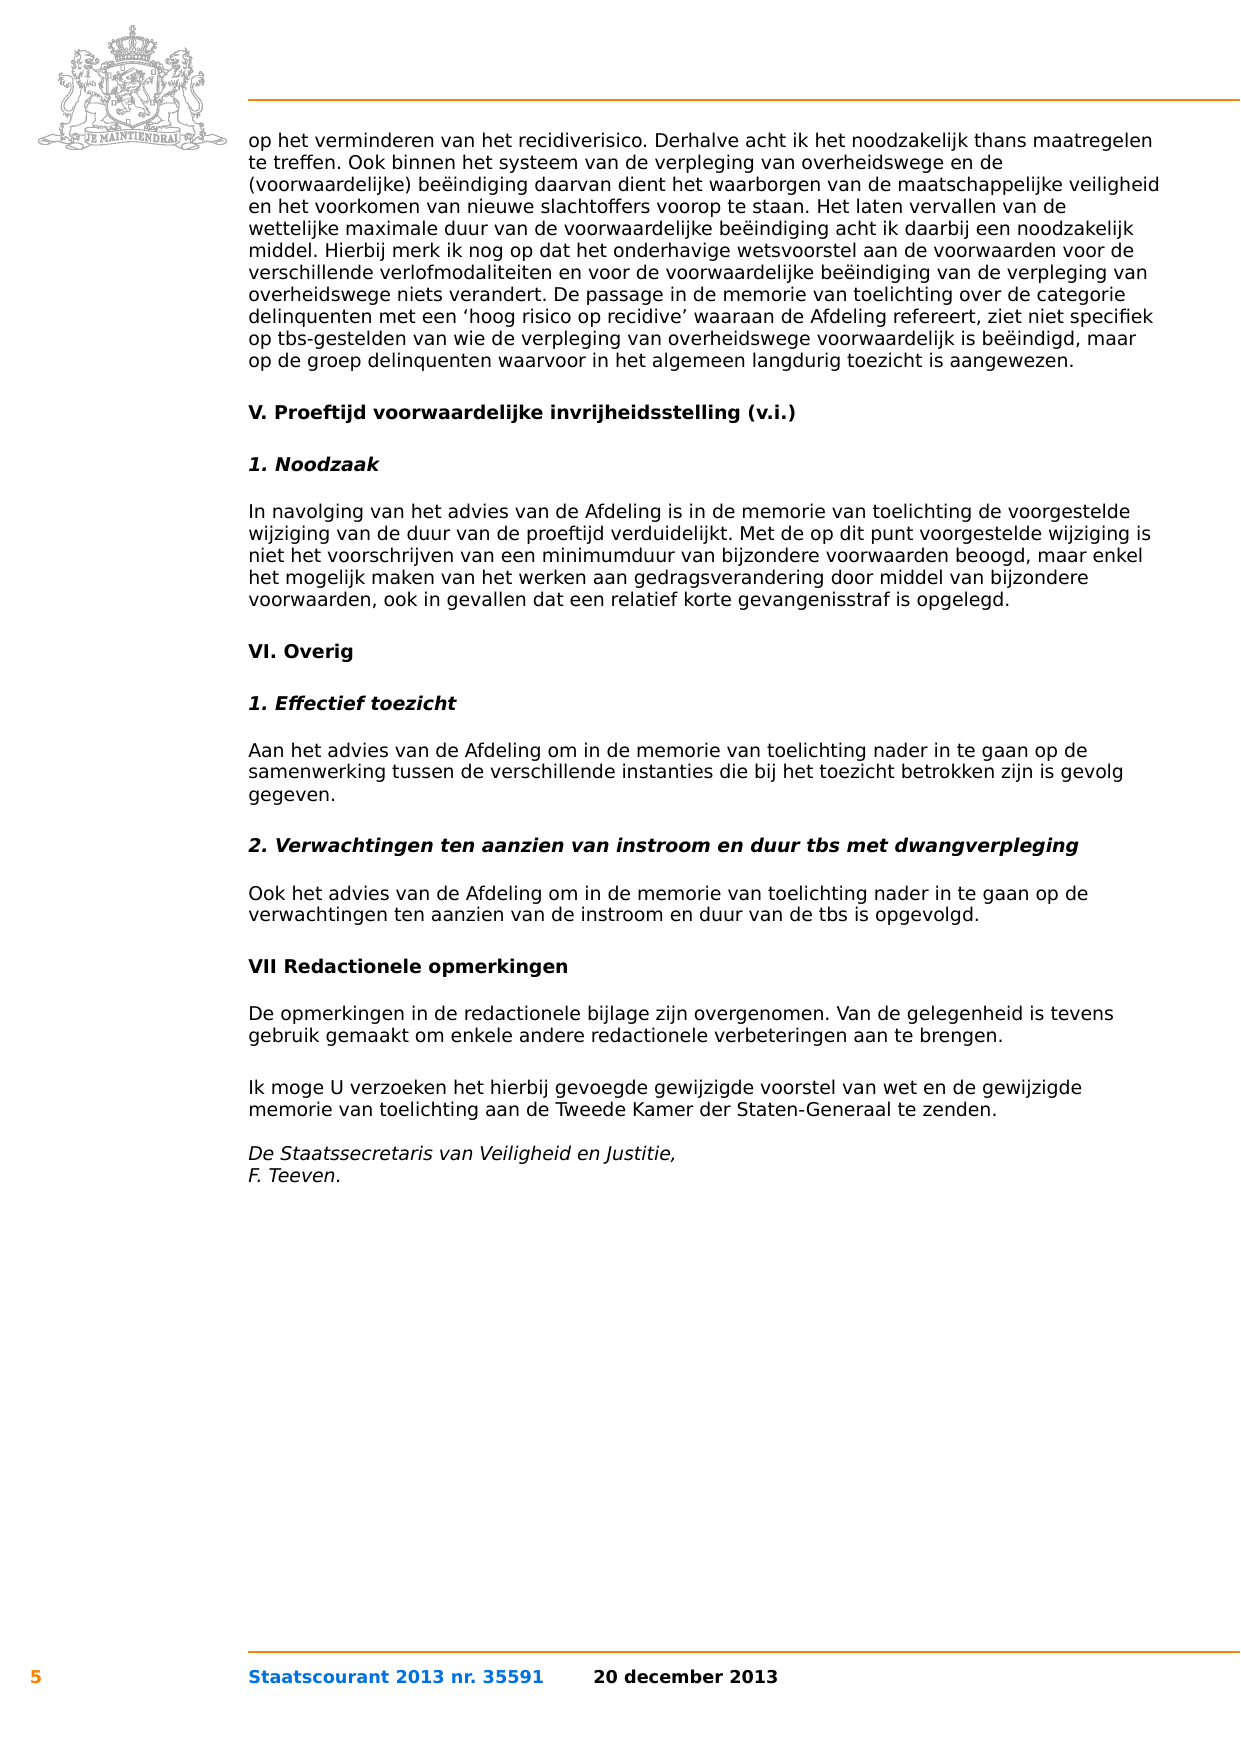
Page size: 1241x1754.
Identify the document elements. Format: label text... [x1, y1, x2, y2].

text De Staatssecretaris van Veiligheid en Justitie, F. Teeven. [248, 1143, 1163, 1187]
text In navolging van het advies van de Afdeling is in de memorie van toelichting de voorgestelde wijziging van de duur van de proeftijd verduidelijkt. Met de op dit punt voorgestelde wijziging is niet het voorschrijven van een minimumduur van bijzondere voorwaarden beoogd, maar enkel het mogelijk maken van het werken aan gedragsverandering door middel van bijzondere voorwaarden, ook in gevallen dat een relatief korte gevangenisstraf is opgelegd. [248, 501, 1163, 611]
text Ook het advies van de Afdeling om in de memorie van toelichting nader in te gaan op de verwachtingen ten aanzien van de instroom en duur van de tbs is opgevolgd. [248, 882, 1163, 926]
subtitle 2. Verwachtingen ten aanzien van instroom en duur tbs met dwangverpleging [248, 835, 1163, 857]
subtitle VI. Overig [248, 641, 1163, 662]
text op het verminderen van het recidiverisico. Derhalve acht ik het noodzakelijk thans maatregelen te treffen. Ook binnen het systeem van de verpleging van overheidswege en de (voorwaardelijke) beëindiging daarvan dient het waarborgen van de maatschappelijke veiligheid en het voorkomen van nieuwe slachtoffers voorop te staan. Het laten vervallen van de wettelijke maximale duur van de voorwaardelijke beëindiging acht ik daarbij een noodzakelijk middel. Hierbij merk ik nog op dat het onderhavige wetsvoorstel aan de voorwaarden voor de verschillende verlofmodaliteiten en voor de voorwaardelijke beëindiging van de verpleging van overheidswege niets verandert. De passage in de memorie van toelichting over de categorie delinquenten met een ‘hoog risico op recidive’ waaraan de Afdeling refereert, ziet niet specifiek op tbs-gestelden van wie de verpleging van overheidswege voorwaardelijk is beëindigd, maar op de groep delinquenten waarvoor in het algemeen langdurig toezicht is aangewezen. [248, 130, 1163, 372]
subtitle V. Proeftijd voorwaardelijke invrijheidsstelling (v.i.) [248, 402, 1163, 424]
subtitle VII Redactionele opmerkingen [248, 956, 1163, 978]
subtitle 1. Noodzaak [248, 454, 1163, 476]
text Ik moge U verzoeken het hierbij gevoegde gewijzigde voorstel van wet en de gewijzigde memorie van toelichting aan de Tweede Kamer der Staten-Generaal te zenden. [248, 1077, 1163, 1121]
picture [38, 25, 227, 150]
text Aan het advies van de Afdeling om in de memorie van toelichting nader in te gaan op de samenwerking tussen de verschillende instanties die bij het toezicht betrokken zijn is gevolg gegeven. [248, 739, 1163, 805]
text De opmerkingen in de redactionele bijlage zijn overgenomen. Van de gelegenheid is tevens gebruik gemaakt om enkele andere redactionele verbeteringen aan te brengen. [248, 1003, 1163, 1047]
subtitle 1. Effectief toezicht [248, 692, 1163, 714]
